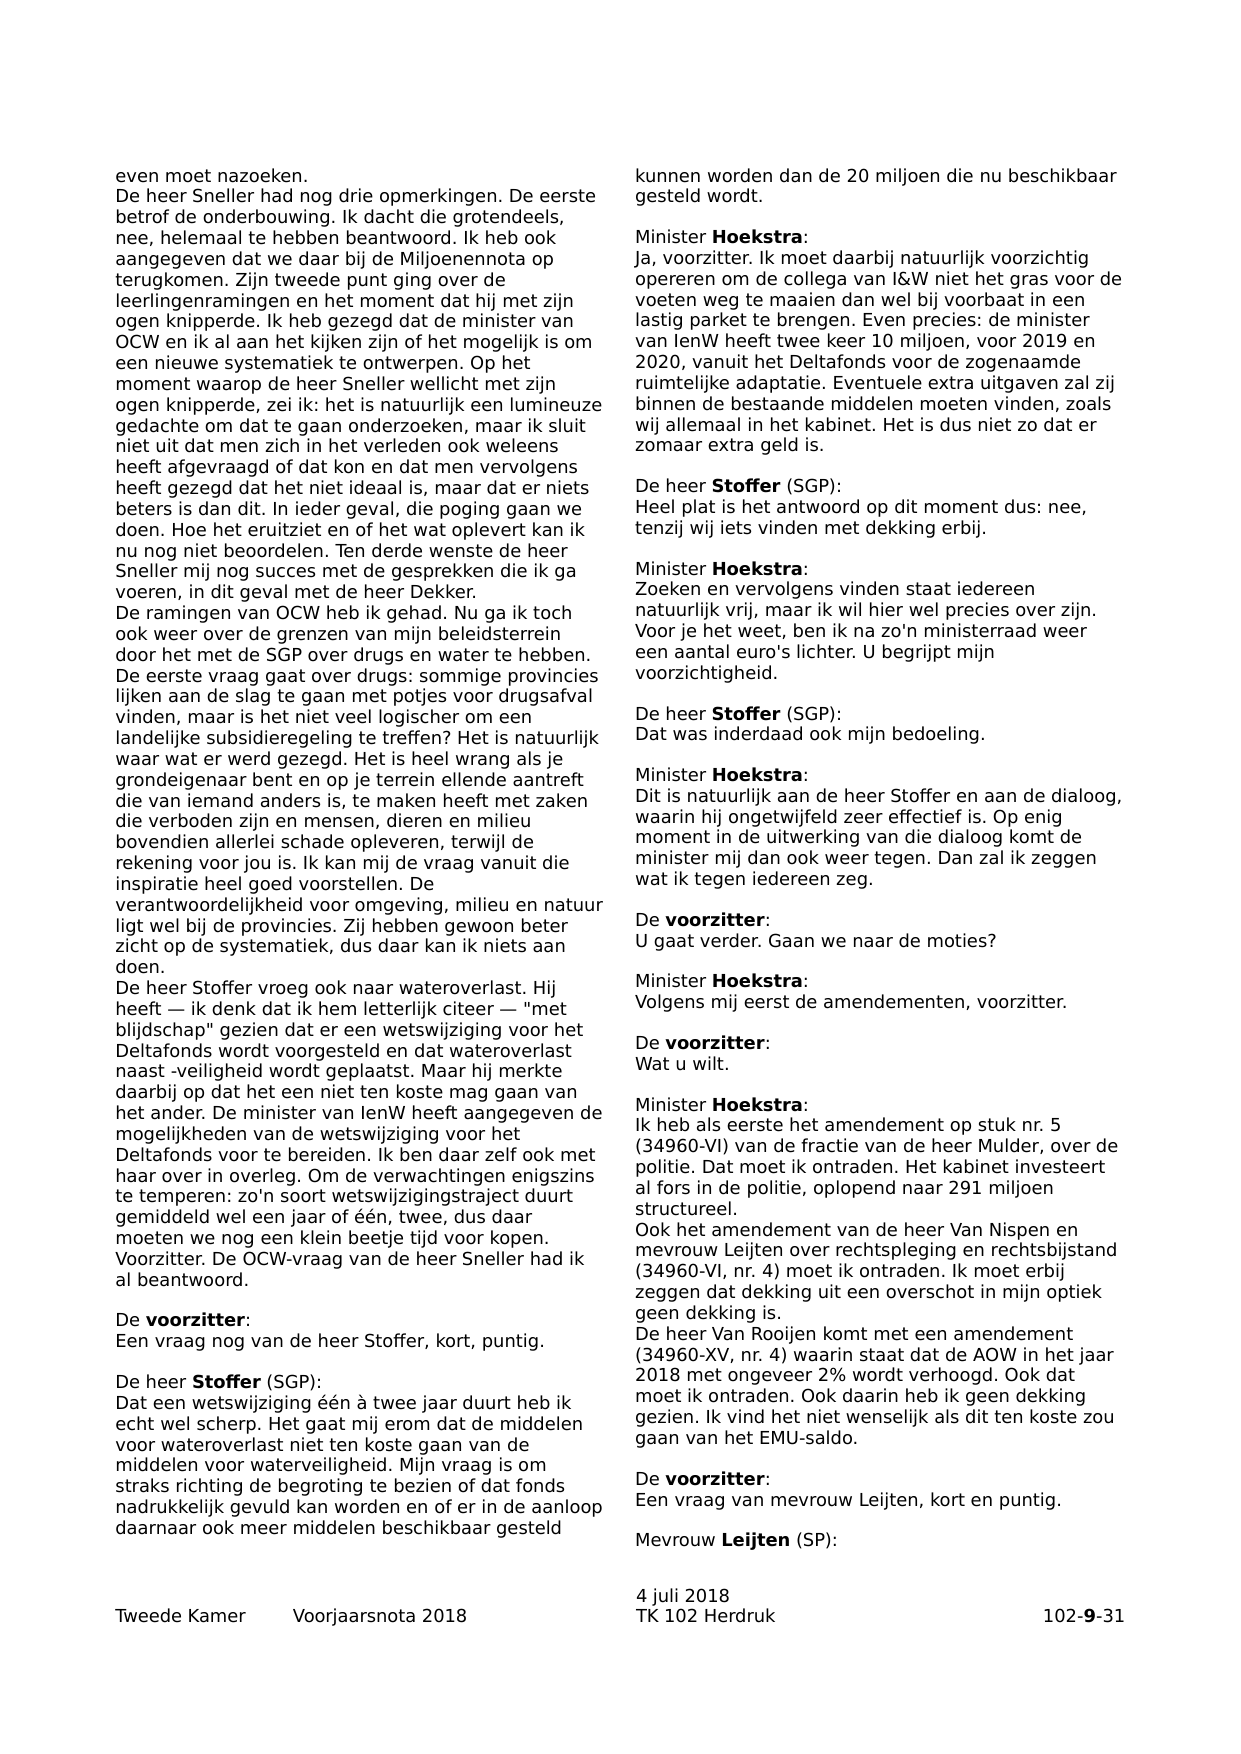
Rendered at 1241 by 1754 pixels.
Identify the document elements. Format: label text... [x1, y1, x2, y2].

text Zoeken en vervolgens vinden staat iedereen natuurlijk vrij, maar ik wil hier wel precies over zijn. Voor je het weet, ben ik na zo'n ministerraad weer een aantal euro's lichter. U begrijpt mijn voorzichtigheid. [635, 579, 1125, 683]
text Minister Hoekstra: [635, 1094, 1125, 1115]
text Een vraag nog van de heer Stoffer, kort, puntig. [115, 1331, 605, 1352]
text Ook het amendement van de heer Van Nispen en mevrouw Leijten over rechtspleging en rechtsbijstand (34960-VI, nr. 4) moet ik ontraden. Ik moet erbij zeggen dat dekking uit een overschot in mijn optiek geen dekking is. [635, 1219, 1125, 1323]
text Dit is natuurlijk aan de heer Stoffer en aan de dialoog, waarin hij ongetwijfeld zeer effectief is. Op enig moment in de uitwerking van die dialoog komt de minister mij dan ook weer tegen. Dan zal ik zeggen wat ik tegen iedereen zeg. [635, 786, 1125, 890]
text Minister Hoekstra: [635, 765, 1125, 786]
text De heer Stoffer (SGP): [635, 703, 1125, 724]
text De voorzitter: [115, 1310, 605, 1331]
text De voorzitter: [635, 1033, 1125, 1054]
text U gaat verder. Gaan we naar de moties? [635, 931, 1125, 951]
text Minister Hoekstra: [635, 971, 1125, 992]
text Wat u wilt. [635, 1054, 1125, 1074]
text even moet nazoeken. [115, 165, 605, 186]
text kunnen worden dan de 20 miljoen die nu beschikbaar gesteld wordt. [635, 165, 1125, 207]
text Dat was inderdaad ook mijn bedoeling. [635, 724, 1125, 745]
text Mevrouw Leijten (SP): [635, 1530, 1125, 1551]
text Ja, voorzitter. Ik moet daarbij natuurlijk voorzichtig opereren om de collega van I&W niet het gras voor de voeten weg te maaien dan wel bij voorbaat in een lastig parket te brengen. Even precies: de minister van IenW heeft twee keer 10 miljoen, voor 2019 en 2020, vanuit het Deltafonds voor de zogenaamde ruimtelijke adaptatie. Eventuele extra uitgaven zal zij binnen de bestaande middelen moeten vinden, zoals wij allemaal in het kabinet. Het is dus niet zo dat er zomaar extra geld is. [635, 248, 1125, 456]
text De heer Sneller had nog drie opmerkingen. De eerste betrof de onderbouwing. Ik dacht die grotendeels, nee, helemaal te hebben beantwoord. Ik heb ook aangegeven dat we daar bij de Miljoenennota op terugkomen. Zijn tweede punt ging over de leerlingenramingen en het moment dat hij met zijn ogen knipperde. Ik heb gezegd dat de minister van OCW en ik al aan het kijken zijn of het mogelijk is om een nieuwe systematiek te ontwerpen. Op het moment waarop de heer Sneller wellicht met zijn ogen knipperde, zei ik: het is natuurlijk een lumineuze gedachte om dat te gaan onderzoeken, maar ik sluit niet uit dat men zich in het verleden ook weleens heeft afgevraagd of dat kon en dat men vervolgens heeft gezegd dat het niet ideaal is, maar dat er niets beters is dan dit. In ieder geval, die poging gaan we doen. Hoe het eruitziet en of het wat oplevert kan ik nu nog niet beoordelen. Ten derde wenste de heer Sneller mij nog succes met de gesprekken die ik ga voeren, in dit geval met de heer Dekker. [115, 186, 605, 603]
text Minister Hoekstra: [635, 227, 1125, 248]
text De voorzitter: [635, 910, 1125, 931]
text Heel plat is het antwoord op dit moment dus: nee, tenzij wij iets vinden met dekking erbij. [635, 497, 1125, 538]
text De voorzitter: [635, 1468, 1125, 1489]
text Voorzitter. De OCW-vraag van de heer Sneller had ik al beantwoord. [115, 1249, 605, 1290]
text De heer Stoffer (SGP): [115, 1372, 605, 1393]
text De ramingen van OCW heb ik gehad. Nu ga ik toch ook weer over de grenzen van mijn beleidsterrein door het met de SGP over drugs en water te hebben. De eerste vraag gaat over drugs: sommige provincies lijken aan de slag te gaan met potjes voor drugsafval vinden, maar is het niet veel logischer om een landelijke subsidieregeling te treffen? Het is natuurlijk waar wat er werd gezegd. Het is heel wrang als je grondeigenaar bent en op je terrein ellende aantreft die van iemand anders is, te maken heeft met zaken die verboden zijn en mensen, dieren en milieu bovendien allerlei schade opleveren, terwijl de rekening voor jou is. Ik kan mij de vraag vanuit die inspiratie heel goed voorstellen. De verantwoordelijkheid voor omgeving, milieu en natuur ligt wel bij de provincies. Zij hebben gewoon beter zicht op de systematiek, dus daar kan ik niets aan doen. [115, 603, 605, 978]
text Een vraag van mevrouw Leijten, kort en puntig. [635, 1489, 1125, 1510]
text Ik heb als eerste het amendement op stuk nr. 5 (34960-VI) van de fractie van de heer Mulder, over de politie. Dat moet ik ontraden. Het kabinet investeert al fors in de politie, oplopend naar 291 miljoen structureel. [635, 1115, 1125, 1219]
text De heer Van Rooijen komt met een amendement (34960-XV, nr. 4) waarin staat dat de AOW in het jaar 2018 met ongeveer 2% wordt verhoogd. Ook dat moet ik ontraden. Ook daarin heb ik geen dekking gezien. Ik vind het niet wenselijk als dit ten koste zou gaan van het EMU-saldo. [635, 1323, 1125, 1448]
text Minister Hoekstra: [635, 558, 1125, 579]
text De heer Stoffer vroeg ook naar wateroverlast. Hij heeft — ik denk dat ik hem letterlijk citeer — "met blijdschap" gezien dat er een wetswijziging voor het Deltafonds wordt voorgesteld en dat wateroverlast naast -veiligheid wordt geplaatst. Maar hij merkte daarbij op dat het een niet ten koste mag gaan van het ander. De minister van IenW heeft aangegeven de mogelijkheden van de wetswijziging voor het Deltafonds voor te bereiden. Ik ben daar zelf ook met haar over in overleg. Om de verwachtingen enigszins te temperen: zo'n soort wetswijzigingstraject duurt gemiddeld wel een jaar of één, twee, dus daar moeten we nog een klein beetje tijd voor kopen. [115, 978, 605, 1249]
text De heer Stoffer (SGP): [635, 476, 1125, 497]
text Volgens mij eerst de amendementen, voorzitter. [635, 992, 1125, 1013]
text Dat een wetswijziging één à twee jaar duurt heb ik echt wel scherp. Het gaat mij erom dat de middelen voor wateroverlast niet ten koste gaan van de middelen voor waterveiligheid. Mijn vraag is om straks richting de begroting te bezien of dat fonds nadrukkelijk gevuld kan worden en of er in de aanloop daarnaar ook meer middelen beschikbaar gesteld [115, 1393, 605, 1538]
